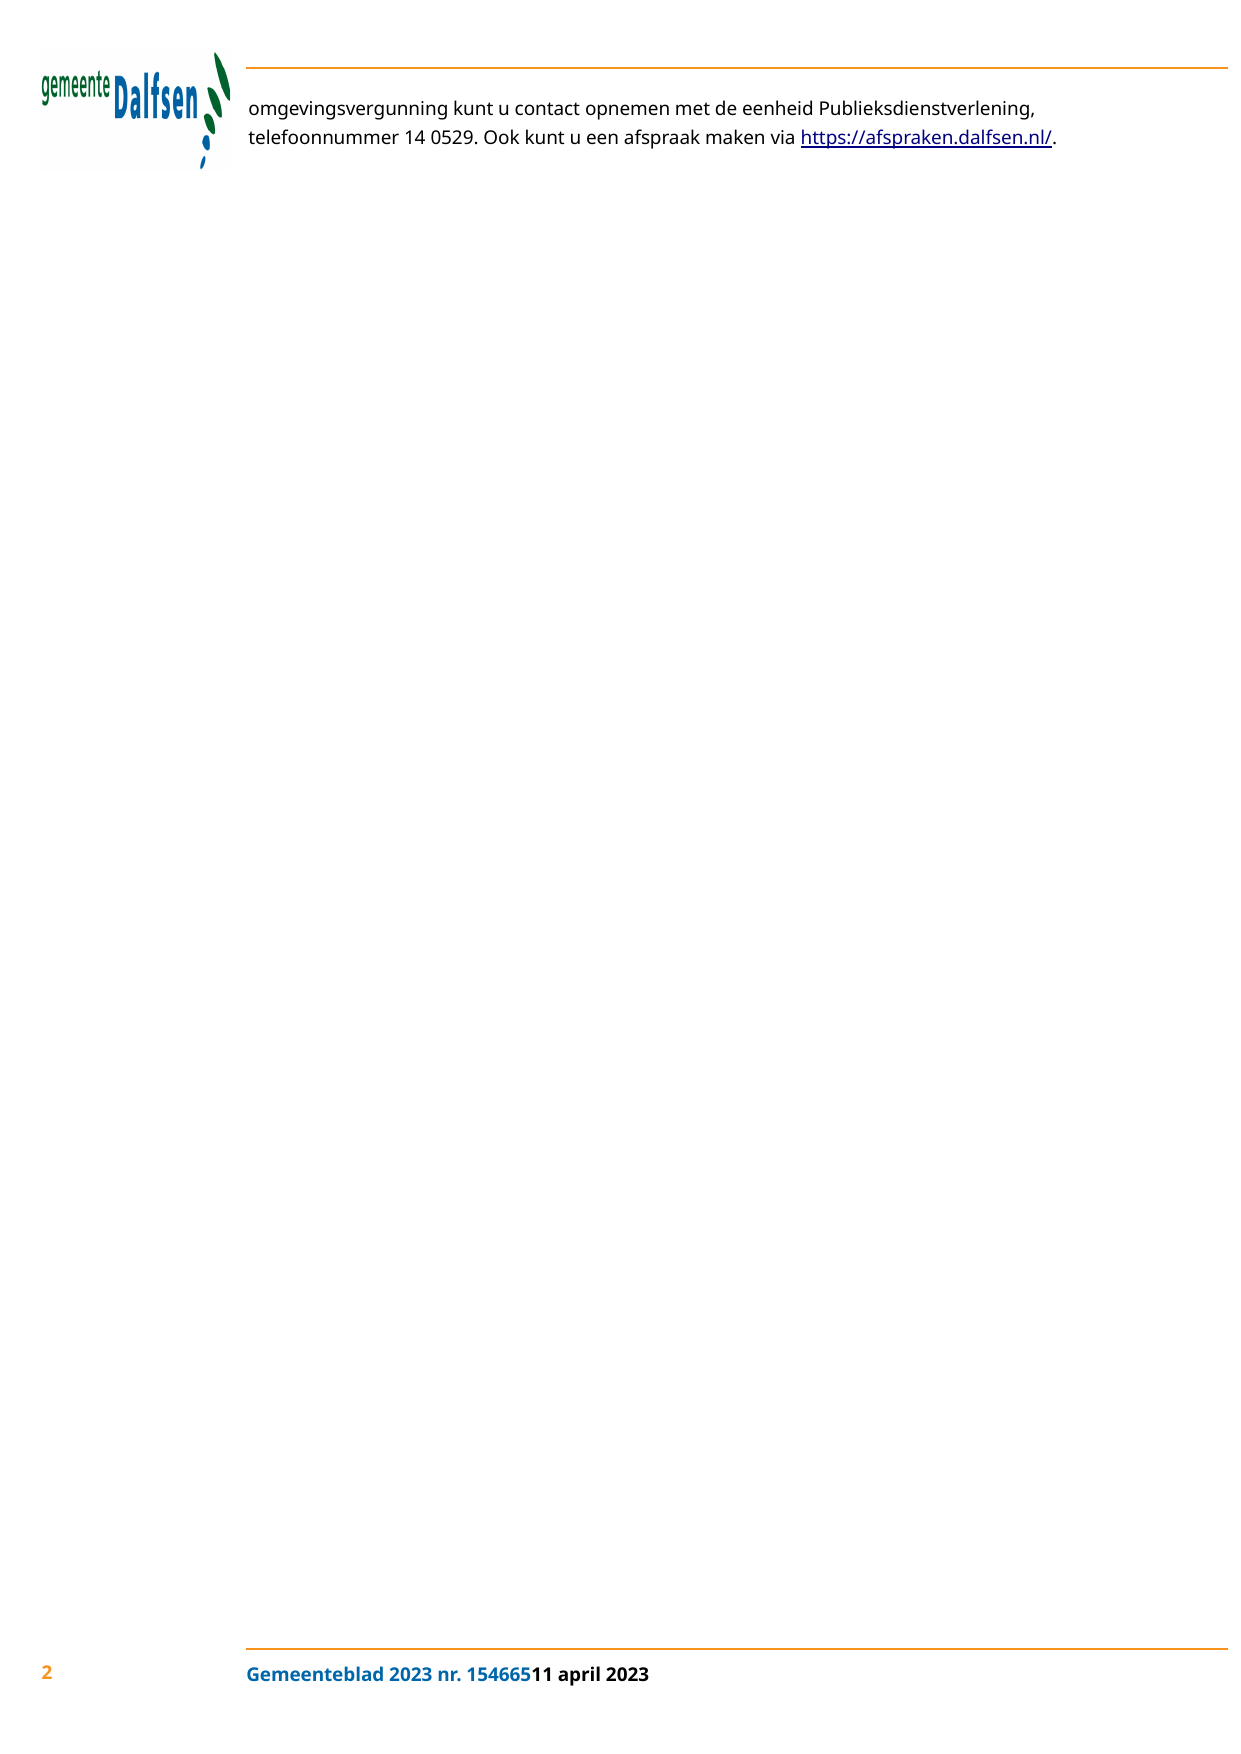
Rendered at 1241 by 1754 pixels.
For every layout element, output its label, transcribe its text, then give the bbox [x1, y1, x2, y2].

text omgevingsvergunning kunt u contact opnemen met de eenheid Publieksdienstverlening, telefoonnummer 14 0529. Ook kunt u een afspraak maken via https://afspraken.dalfsen.nl/. [248, 95, 1152, 150]
picture [41, 47, 231, 172]
